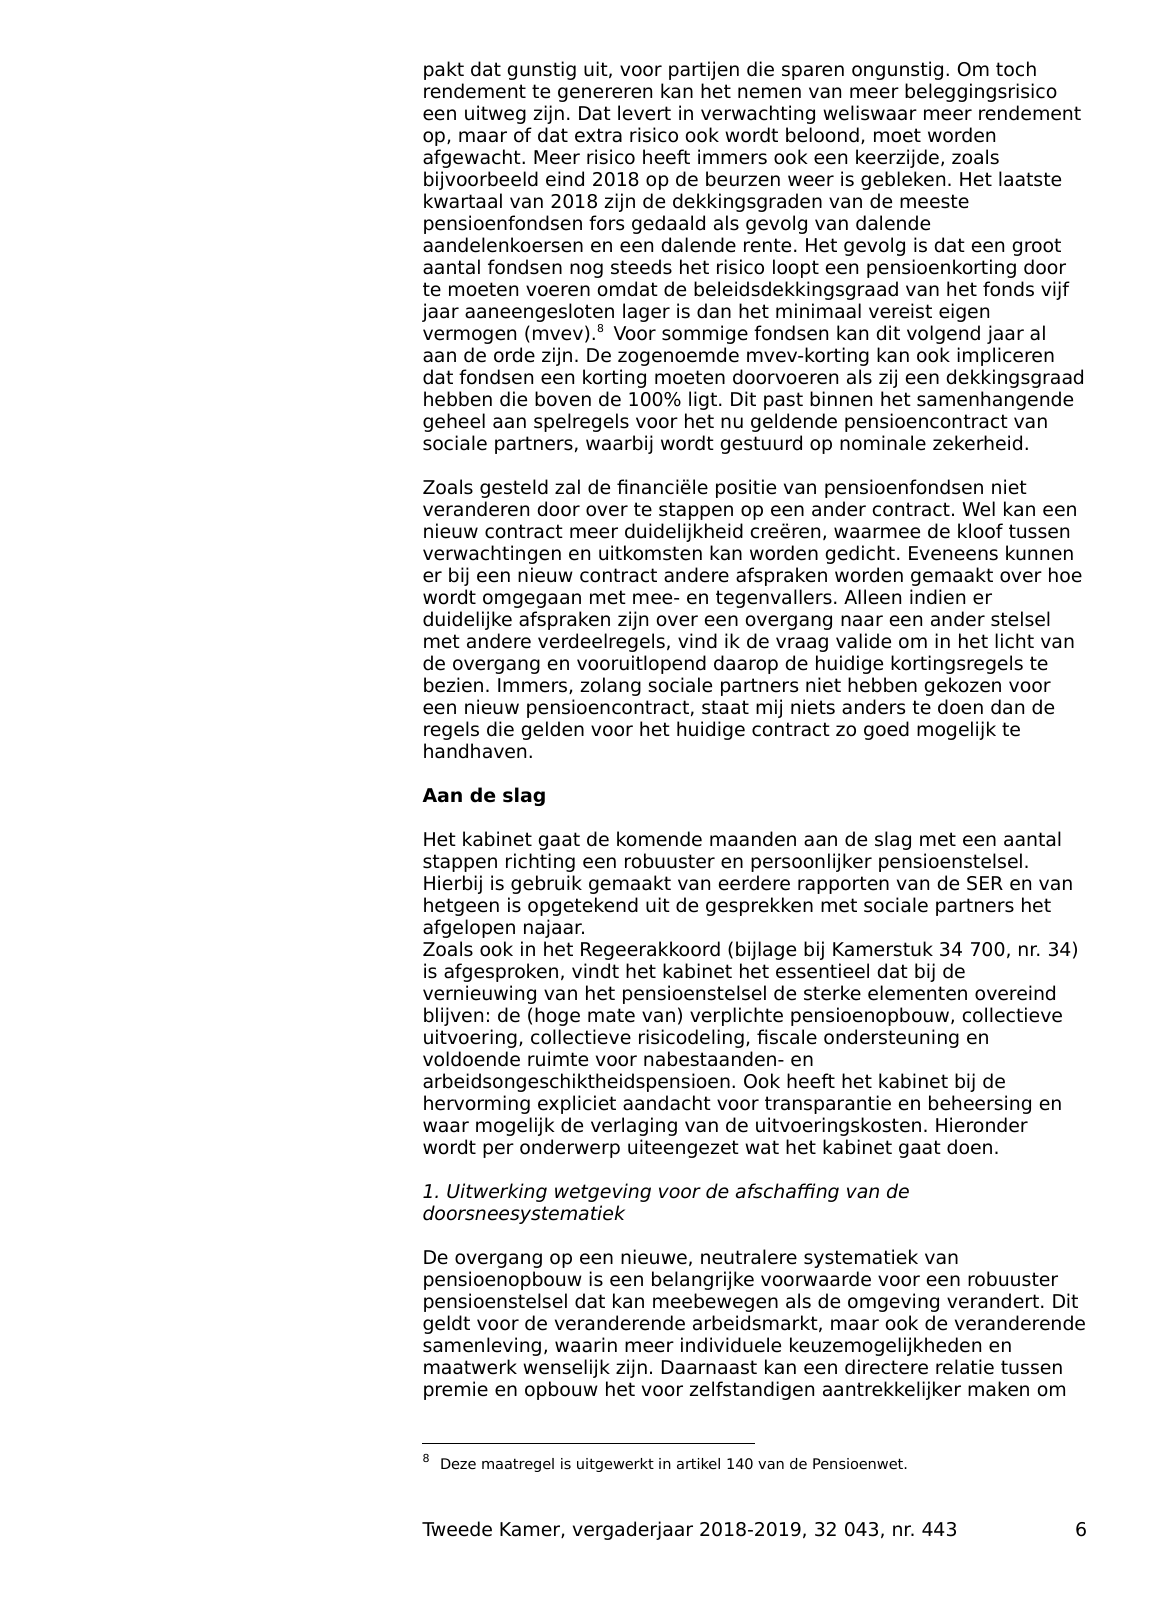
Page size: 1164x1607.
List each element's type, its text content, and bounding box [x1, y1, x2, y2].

text Deze maatregel is uitgewerkt in artikel 140 van de Pensioenwet. [422, 1452, 1087, 1474]
text Zoals gesteld zal de financiële positie van pensioenfondsen niet veranderen door over te stappen op een ander contract. Wel kan een nieuw contract meer duidelijkheid creëren, waarmee de kloof tussen verwachtingen en uitkomsten kan worden gedicht. Eveneens kunnen er bij een nieuw contract andere afspraken worden gemaakt over hoe wordt omgegaan met mee- en tegenvallers. Alleen indien er duidelijke afspraken zijn over een overgang naar een ander stelsel met andere verdeelregels, vind ik de vraag valide om in het licht van de overgang en vooruitlopend daarop de huidige kortingsregels te bezien. Immers, zolang sociale partners niet hebben gekozen voor een nieuw pensioencontract, staat mij niets anders te doen dan de regels die gelden voor het huidige contract zo goed mogelijk te handhaven. [422, 477, 1087, 763]
subtitle Aan de slag [422, 785, 1087, 807]
text Zoals ook in het Regeerakkoord (bijlage bij Kamerstuk 34 700, nr. 34) is afgesproken, vindt het kabinet het essentieel dat bij de vernieuwing van het pensioenstelsel de sterke elementen overeind blijven: de (hoge mate van) verplichte pensioenopbouw, collectieve uitvoering, collectieve risicodeling, fiscale ondersteuning en voldoende ruimte voor nabestaanden- en arbeidsongeschiktheidspensioen. Ook heeft het kabinet bij de hervorming expliciet aandacht voor transparantie en beheersing en waar mogelijk de verlaging van de uitvoeringskosten. Hieronder wordt per onderwerp uiteengezet wat het kabinet gaat doen. [422, 939, 1087, 1159]
text Het kabinet gaat de komende maanden aan de slag met een aantal stappen richting een robuuster en persoonlijker pensioenstelsel. Hierbij is gebruik gemaakt van eerdere rapporten van de SER en van hetgeen is opgetekend uit de gesprekken met sociale partners het afgelopen najaar. [422, 829, 1087, 939]
text pakt dat gunstig uit, voor partijen die sparen ongunstig. Om toch rendement te genereren kan het nemen van meer beleggingsrisico een uitweg zijn. Dat levert in verwachting weliswaar meer rendement op, maar of dat extra risico ook wordt beloond, moet worden afgewacht. Meer risico heeft immers ook een keerzijde, zoals bijvoorbeeld eind 2018 op de beurzen weer is gebleken. Het laatste kwartaal van 2018 zijn de dekkingsgraden van de meeste pensioenfondsen fors gedaald als gevolg van dalende aandelenkoersen en een dalende rente. Het gevolg is dat een groot aantal fondsen nog steeds het risico loopt een pensioenkorting door te moeten voeren omdat de beleidsdekkingsgraad van het fonds vijf jaar aaneengesloten lager is dan het minimaal vereist eigen vermogen (mvev). Voor sommige fondsen kan dit volgend jaar al aan de orde zijn. De zogenoemde mvev-korting kan ook impliceren dat fondsen een korting moeten doorvoeren als zij een dekkingsgraad hebben die boven de 100% ligt. Dit past binnen het samenhangende geheel aan spelregels voor het nu geldende pensioencontract van sociale partners, waarbij wordt gestuurd op nominale zekerheid. [422, 59, 1087, 455]
subtitle 1. Uitwerking wetgeving voor de afschaffing van de doorsneesystematiek [422, 1181, 1087, 1225]
text De overgang op een nieuwe, neutralere systematiek van pensioenopbouw is een belangrijke voorwaarde voor een robuuster pensioenstelsel dat kan meebewegen als de omgeving verandert. Dit geldt voor de veranderende arbeidsmarkt, maar ook de veranderende samenleving, waarin meer individuele keuzemogelijkheden en maatwerk wenselijk zijn. Daarnaast kan een directere relatie tussen premie en opbouw het voor zelfstandigen aantrekkelijker maken om [422, 1247, 1087, 1401]
